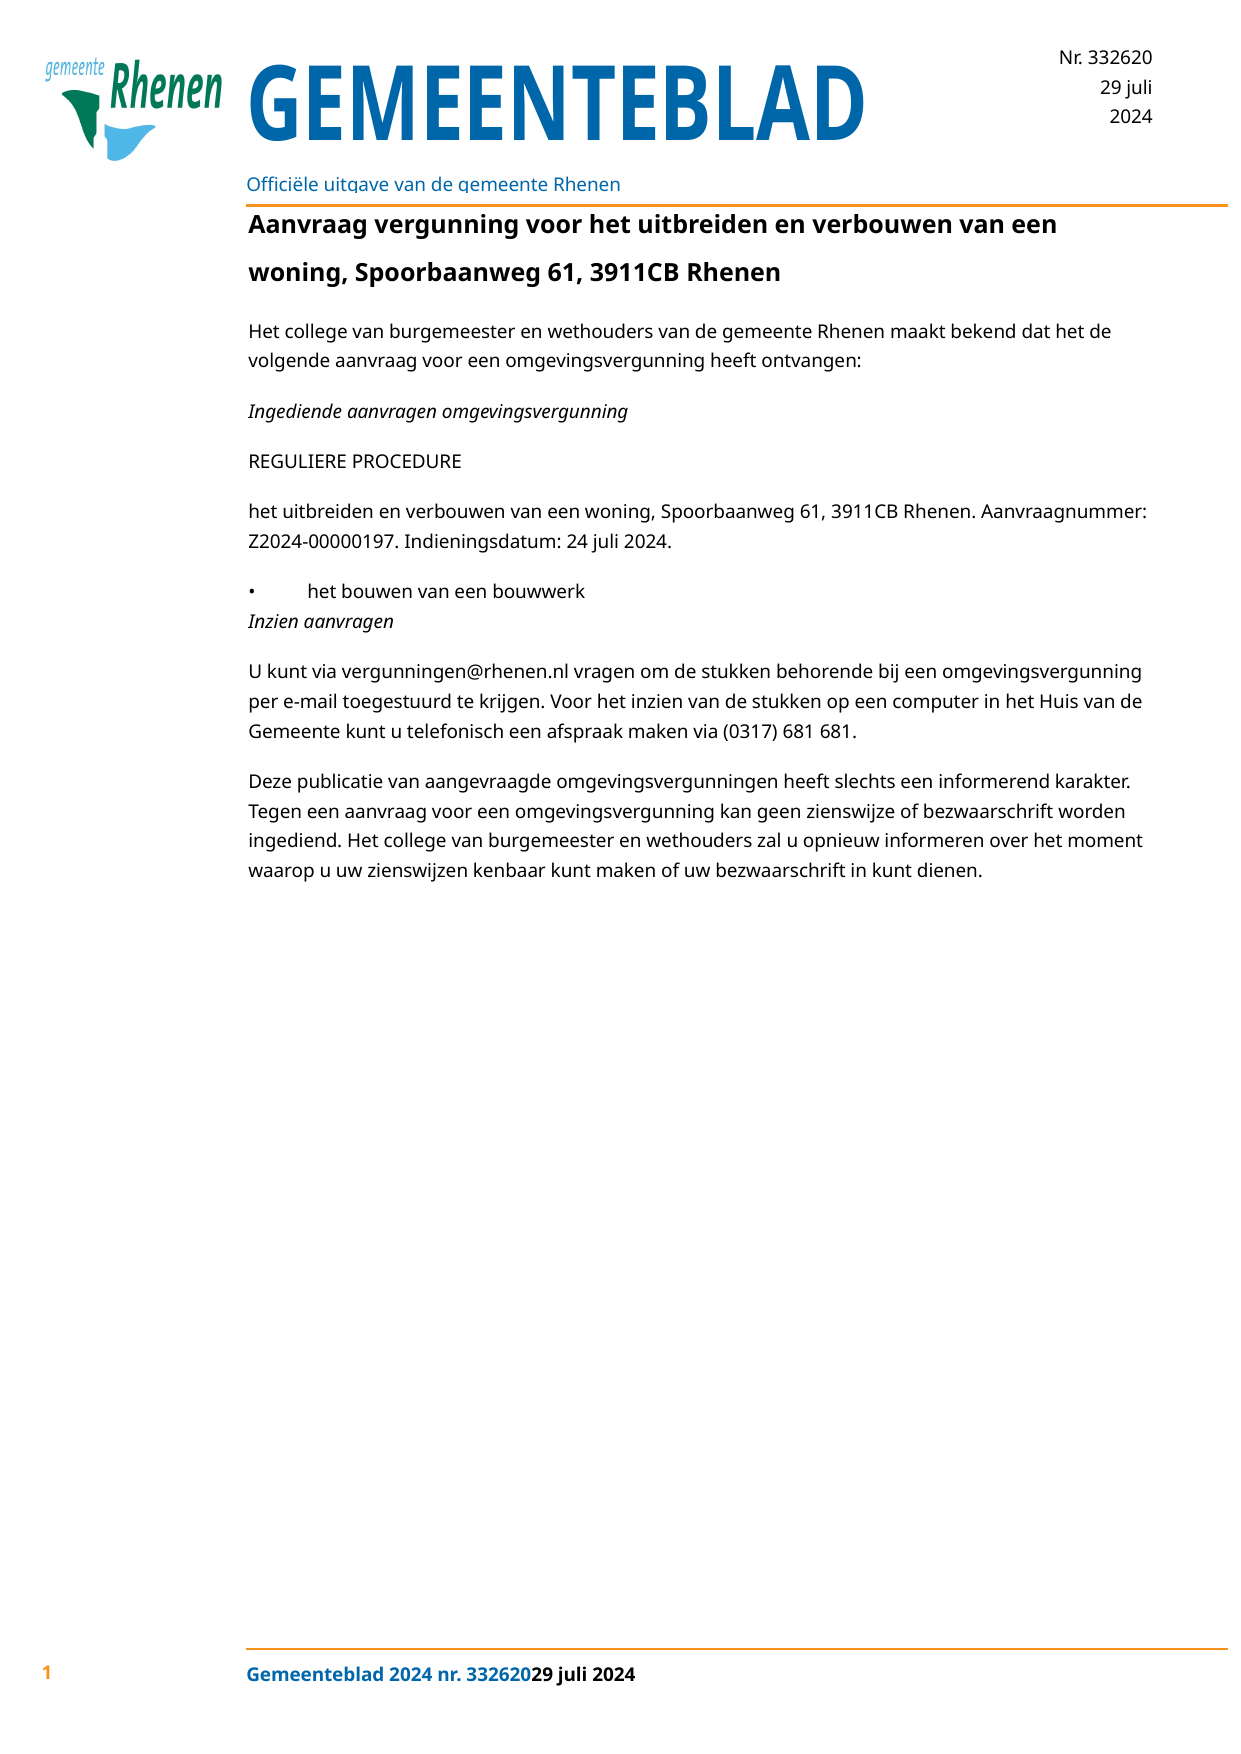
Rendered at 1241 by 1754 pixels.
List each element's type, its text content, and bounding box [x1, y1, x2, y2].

text Aanvraag vergunning voor het uitbreiden en verbouwen van een woning, Spoorbaanweg 61, 3911CB Rhenen [248, 207, 1152, 288]
list het bouwen van een bouwwerk [248, 579, 1152, 604]
text het uitbreiden en verbouwen van een woning, Spoorbaanweg 61, 3911CB Rhenen. Aanvraagnummer: Z2024-00000197. Indieningsdatum: 24 juli 2024. [248, 499, 1152, 554]
picture [41, 47, 231, 172]
text U kunt via vergunningen@rhenen.nl vragen om de stukken behorende bij een omgevingsvergunning per e-mail toegestuurd te krijgen. Voor het inzien van de stukken op een computer in het Huis van de Gemeente kunt u telefonisch een afspraak maken via (0317) 681 681. [248, 659, 1152, 744]
text Het college van burgemeester en wethouders van de gemeente Rhenen maakt bekend dat het de volgende aanvraag voor een omgevingsvergunning heeft ontvangen: [248, 318, 1152, 373]
text REGULIERE PROCEDURE [248, 448, 1152, 474]
text Deze publicatie van aangevraagde omgevingsvergunningen heeft slechts een informerend karakter. Tegen een aanvraag voor een omgevingsvergunning kan geen zienswijze of bezwaarschrift worden ingediend. Het college van burgemeester en wethouders zal u opnieuw informeren over het moment waarop u uw zienswijzen kenbaar kunt maken of uw bezwaarschrift in kunt dienen. [248, 768, 1152, 883]
text Inzien aanvragen [248, 608, 1152, 634]
text Ingediende aanvragen omgevingsvergunning [248, 398, 1152, 424]
